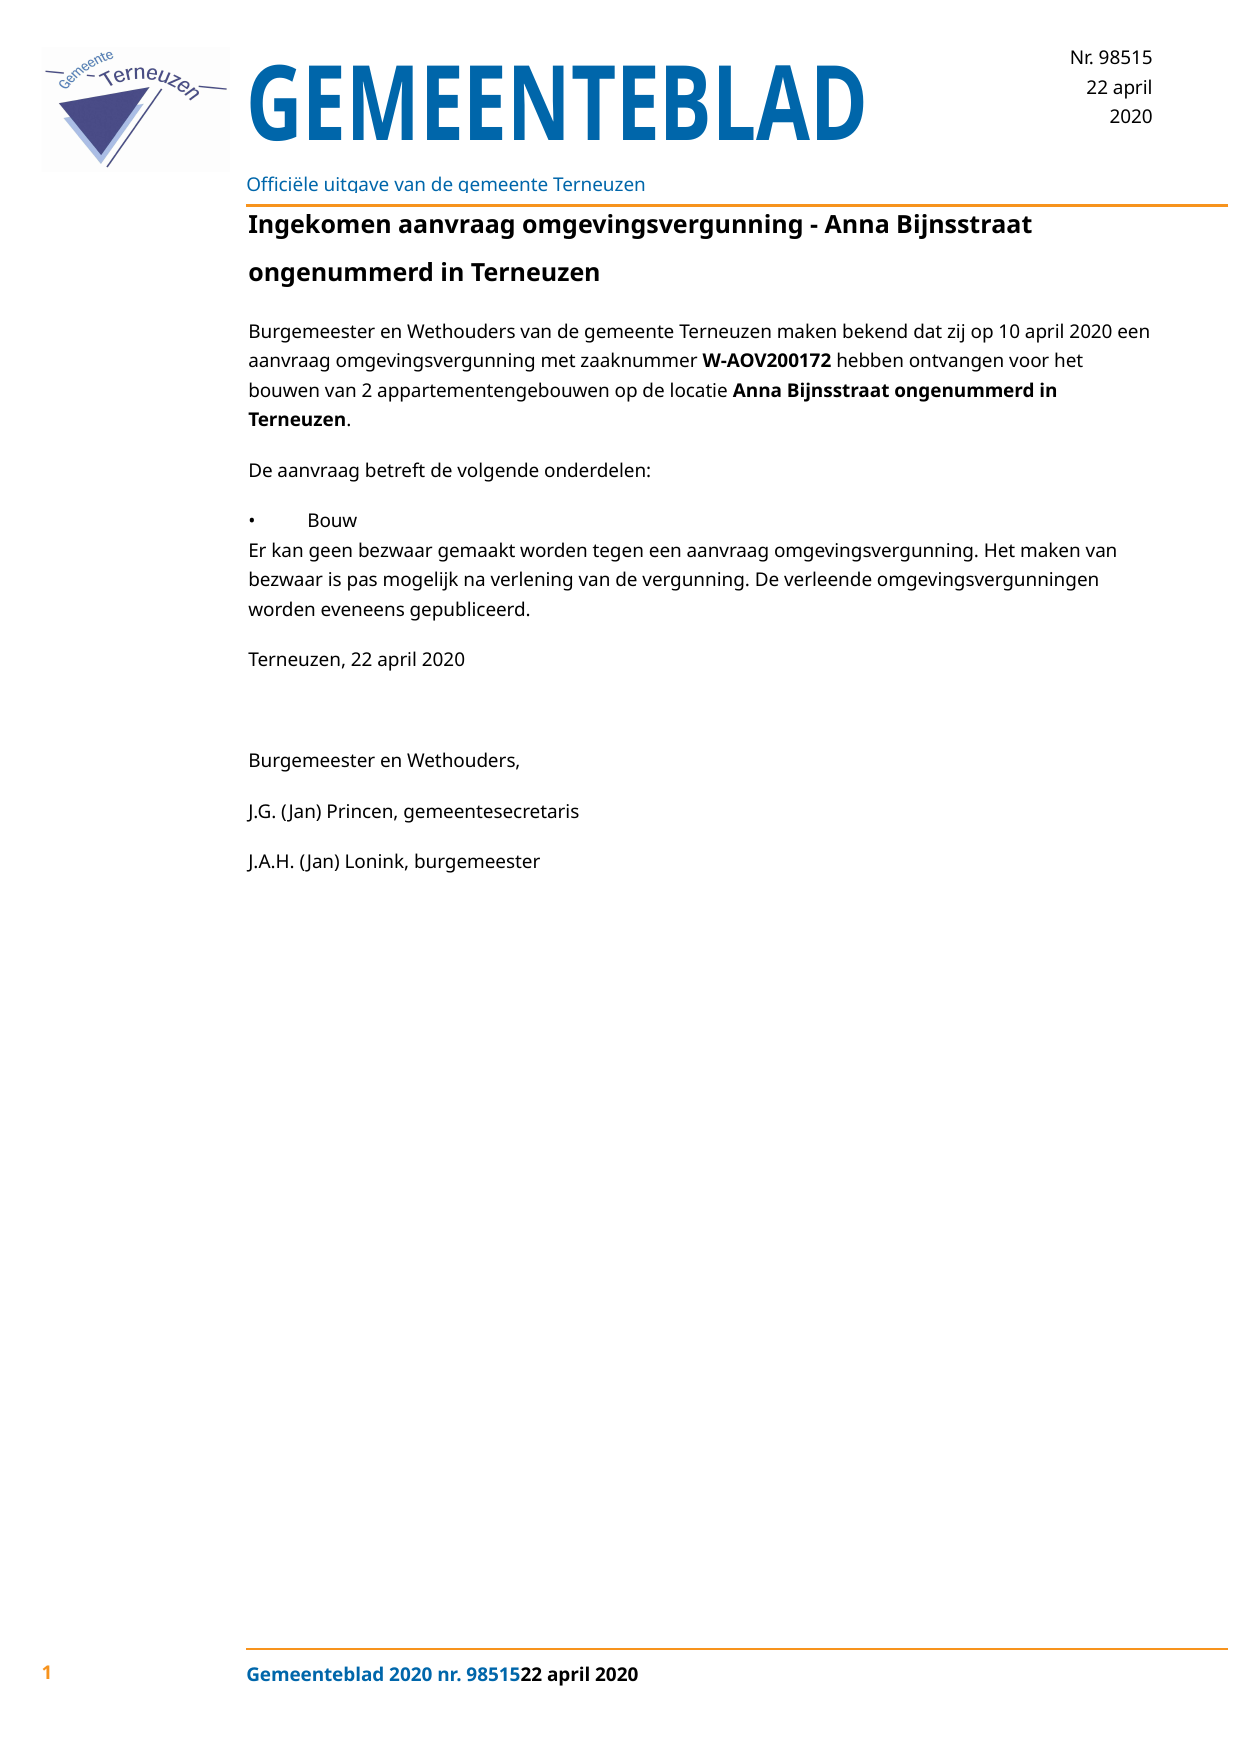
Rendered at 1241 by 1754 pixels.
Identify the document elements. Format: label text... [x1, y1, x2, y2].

text Ingekomen aanvraag omgevingsvergunning - Anna Bijnsstraat ongenummerd in Terneuzen [248, 207, 1152, 288]
text J.A.H. (Jan) Lonink, burgemeester [248, 848, 1152, 874]
text Burgemeester en Wethouders, [248, 747, 1152, 773]
text Burgemeester en Wethouders van de gemeente Terneuzen maken bekend dat zij op 10 april 2020 een aanvraag omgevingsvergunning met zaaknummer W-AOV200172 hebben ontvangen voor het bouwen van 2 appartementengebouwen op de locatie Anna Bijnsstraat ongenummerd in Terneuzen. [248, 318, 1152, 432]
picture [41, 47, 231, 172]
text Terneuzen, 22 april 2020 [248, 647, 1152, 672]
list Bouw [248, 507, 1152, 533]
text J.G. (Jan) Princen, gemeentesecretaris [248, 798, 1152, 824]
text De aanvraag betreft de volgende onderdelen: [248, 457, 1152, 483]
text Er kan geen bezwaar gemaakt worden tegen een aanvraag omgevingsvergunning. Het maken van bezwaar is pas mogelijk na verlening van de vergunning. De verleende omgevingsvergunningen worden eveneens gepubliceerd. [248, 537, 1152, 622]
